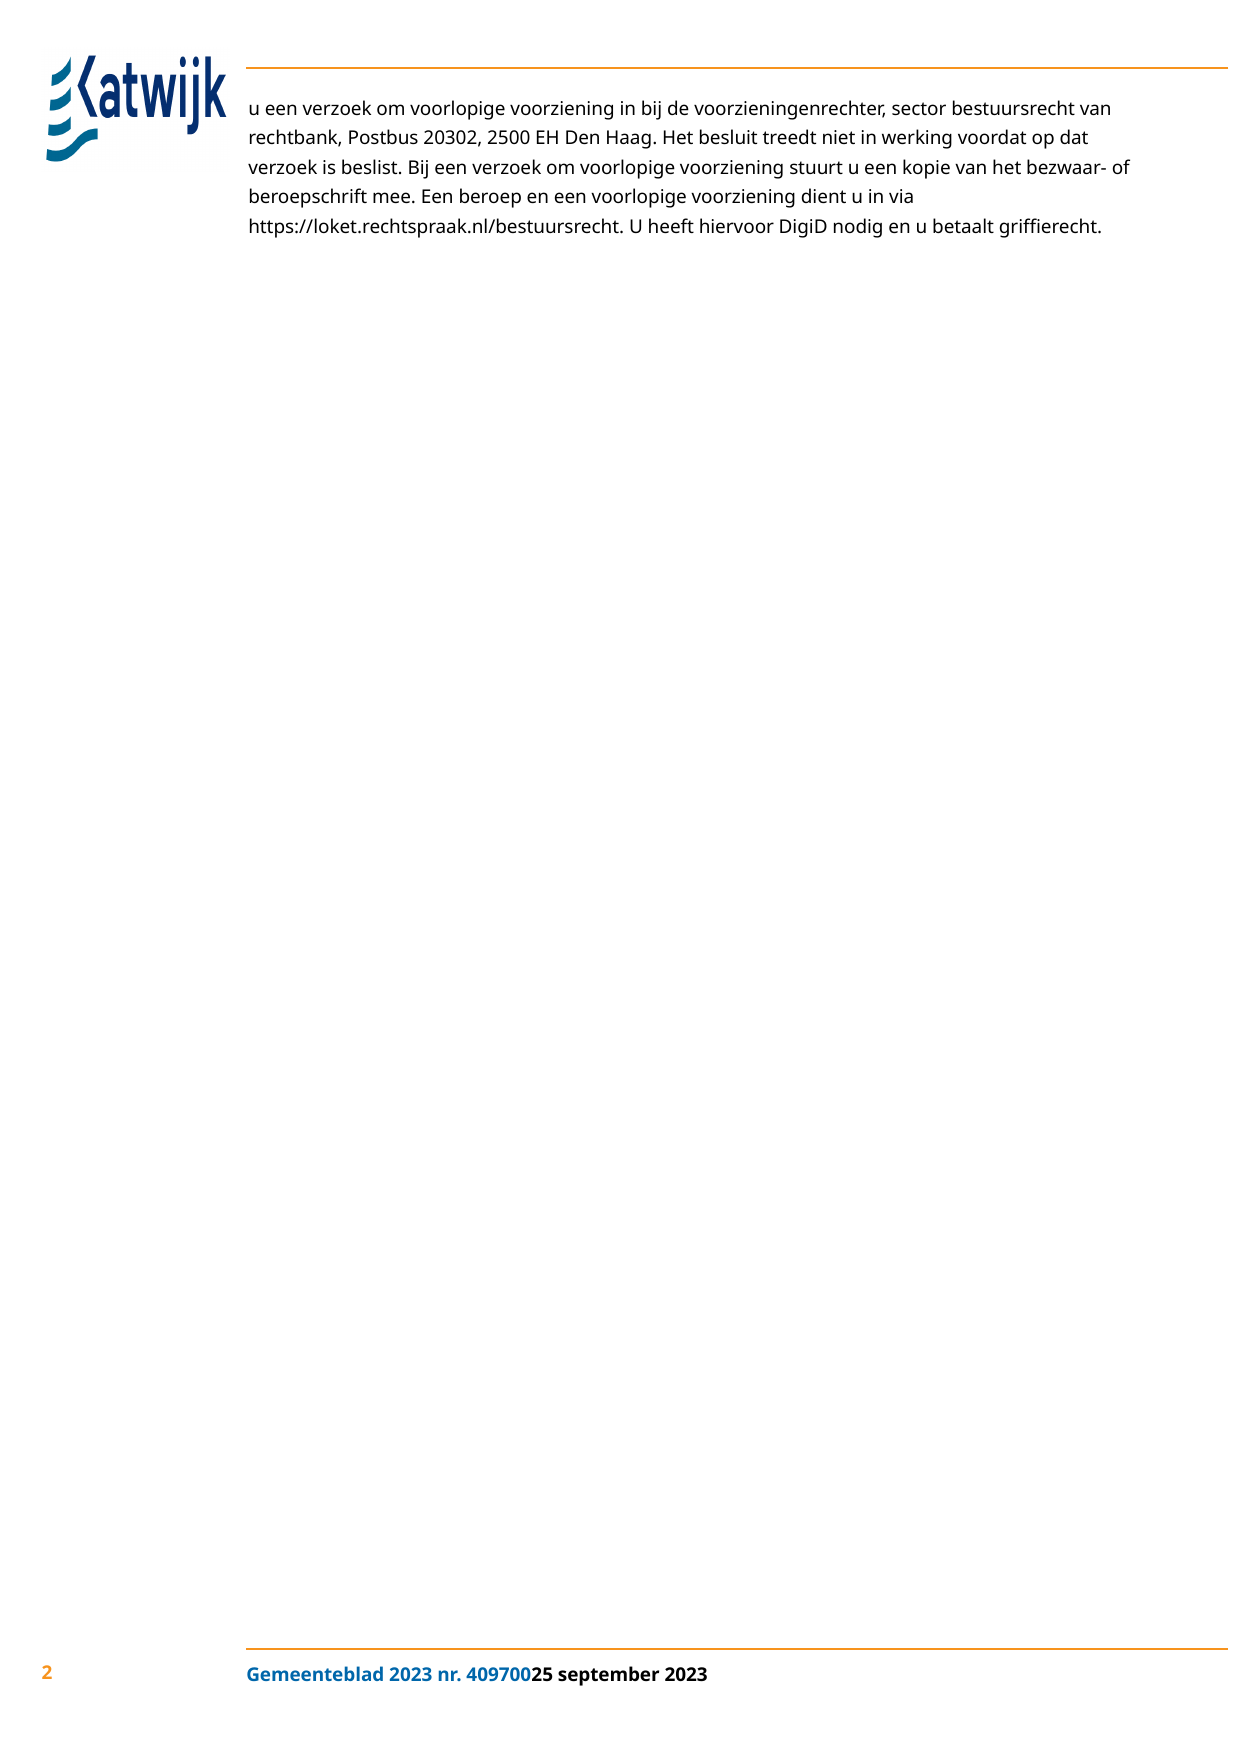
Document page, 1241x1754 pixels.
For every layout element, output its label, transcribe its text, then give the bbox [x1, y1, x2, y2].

picture [41, 47, 231, 172]
text u een verzoek om voorlopige voorziening in bij de voorzieningenrechter, sector bestuursrecht van rechtbank, Postbus 20302, 2500 EH Den Haag. Het besluit treedt niet in werking voordat op dat verzoek is beslist. Bij een verzoek om voorlopige voorziening stuurt u een kopie van het bezwaar- of beroepschrift mee. Een beroep en een voorlopige voorziening dient u in via https://loket.rechtspraak.nl/bestuursrecht. U heeft hiervoor DigiD nodig en u betaalt griffierecht. [248, 95, 1152, 239]
